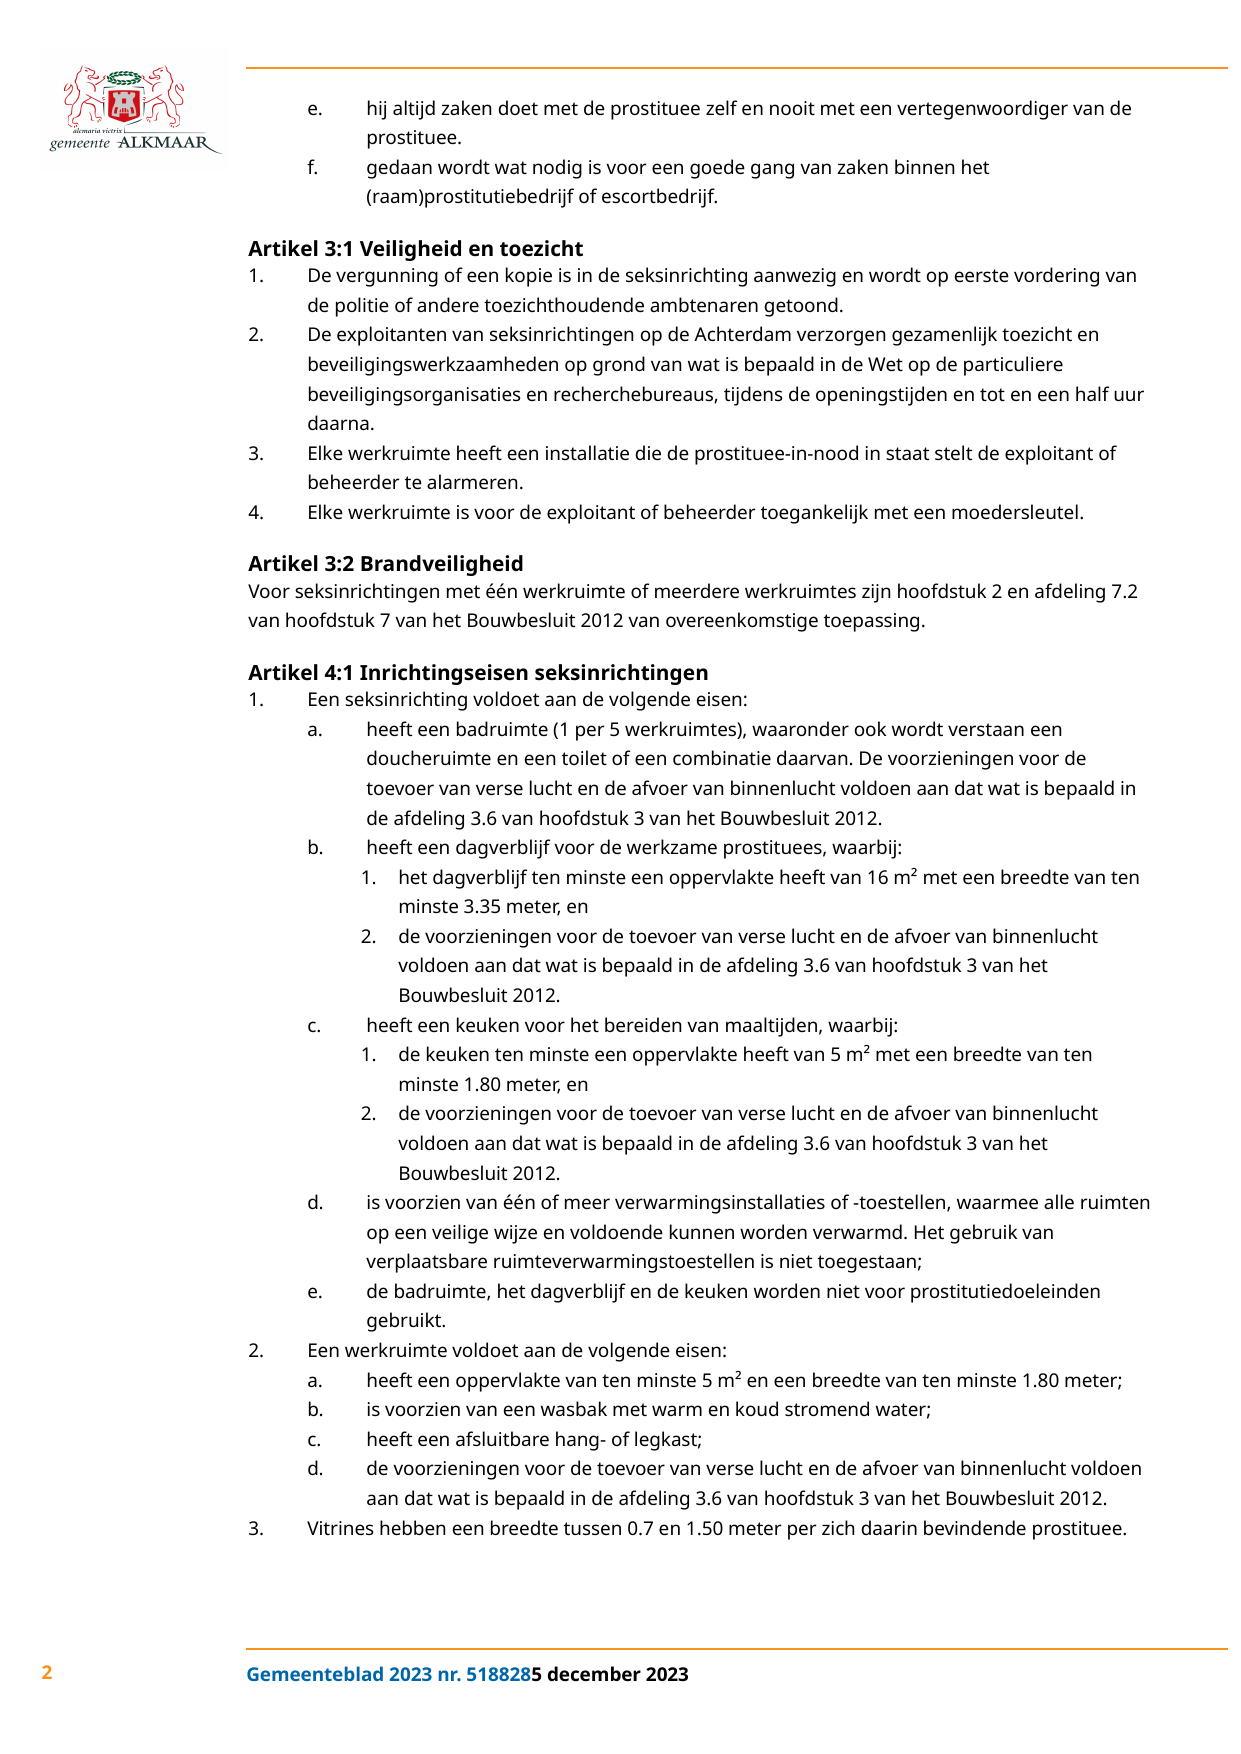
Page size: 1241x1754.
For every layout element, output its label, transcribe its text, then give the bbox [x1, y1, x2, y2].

text Artikel 3:1 Veiligheid en toezicht [248, 234, 1152, 262]
picture [41, 47, 231, 172]
list de voorzieningen voor de toevoer van verse lucht en de afvoer van binnenlucht voldoen aan dat wat is bepaald in de afdeling 3.6 van hoofdstuk 3 van het Bouwbesluit 2012. [307, 1456, 1152, 1511]
list de voorzieningen voor de toevoer van verse lucht en de afvoer van binnenlucht voldoen aan dat wat is bepaald in de afdeling 3.6 van hoofdstuk 3 van het Bouwbesluit 2012. [361, 923, 1152, 1008]
list Een seksinrichting voldoet aan de volgende eisen: [248, 686, 1152, 712]
list heeft een dagverblijf voor de werkzame prostituees, waarbij: [307, 834, 1152, 860]
list heeft een badruimte (1 per 5 werkruimtes), waaronder ook wordt verstaan een doucheruimte en een toilet of een combinatie daarvan. De voorzieningen voor de toevoer van verse lucht en de afvoer van binnenlucht voldoen aan dat wat is bepaald in de afdeling 3.6 van hoofdstuk 3 van het Bouwbesluit 2012. [307, 716, 1152, 830]
list de voorzieningen voor de toevoer van verse lucht en de afvoer van binnenlucht voldoen aan dat wat is bepaald in de afdeling 3.6 van hoofdstuk 3 van het Bouwbesluit 2012. [361, 1101, 1152, 1185]
list de keuken ten minste een oppervlakte heeft van 5 m² met een breedte van ten minste 1.80 meter, en [361, 1041, 1152, 1097]
text Artikel 3:2 Brandveiligheid [248, 549, 1152, 578]
list is voorzien van één of meer verwarmingsinstallaties of -toestellen, waarmee alle ruimten op een veilige wijze en voldoende kunnen worden verwarmd. Het gebruik van verplaatsbare ruimteverwarmingstoestellen is niet toegestaan; [307, 1189, 1152, 1274]
list hij altijd zaken doet met de prostituee zelf en nooit met een vertegenwoordiger van de prostituee. [307, 95, 1152, 150]
list heeft een afsluitbare hang- of legkast; [307, 1426, 1152, 1452]
list Vitrines hebben een breedte tussen 0.7 en 1.50 meter per zich daarin bevindende prostituee. [248, 1515, 1152, 1540]
text Artikel 4:1 Inrichtingseisen seksinrichtingen [248, 658, 1152, 686]
list gedaan wordt wat nodig is voor een goede gang van zaken binnen het (raam)prostitutiebedrijf of escortbedrijf. [307, 154, 1152, 209]
list Elke werkruimte is voor de exploitant of beheerder toegankelijk met een moedersleutel. [248, 499, 1152, 525]
list Een werkruimte voldoet aan de volgende eisen: [248, 1337, 1152, 1363]
list het dagverblijf ten minste een oppervlakte heeft van 16 m² met een breedte van ten minste 3.35 meter, en [361, 864, 1152, 919]
list De exploitanten van seksinrichtingen op de Achterdam verzorgen gezamenlijk toezicht en beveiligingswerkzaamheden op grond van wat is bepaald in de Wet op de particuliere beveiligingsorganisaties en recherchebureaus, tijdens de openingstijden en tot en een half uur daarna. [248, 322, 1152, 436]
list de badruimte, het dagverblijf en de keuken worden niet voor prostitutiedoeleinden gebruikt. [307, 1278, 1152, 1333]
text Voor seksinrichtingen met één werkruimte of meerdere werkruimtes zijn hoofdstuk 2 en afdeling 7.2 van hoofdstuk 7 van het Bouwbesluit 2012 van overeenkomstige toepassing. [248, 578, 1152, 633]
list Elke werkruimte heeft een installatie die de prostituee-in-nood in staat stelt de exploitant of beheerder te alarmeren. [248, 440, 1152, 495]
list De vergunning of een kopie is in de seksinrichting aanwezig en wordt op eerste vordering van de politie of andere toezichthoudende ambtenaren getoond. [248, 262, 1152, 318]
list heeft een keuken voor het bereiden van maaltijden, waarbij: [307, 1012, 1152, 1037]
list heeft een oppervlakte van ten minste 5 m² en een breedte van ten minste 1.80 meter; [307, 1367, 1152, 1392]
list is voorzien van een wasbak met warm en koud stromend water; [307, 1396, 1152, 1422]
